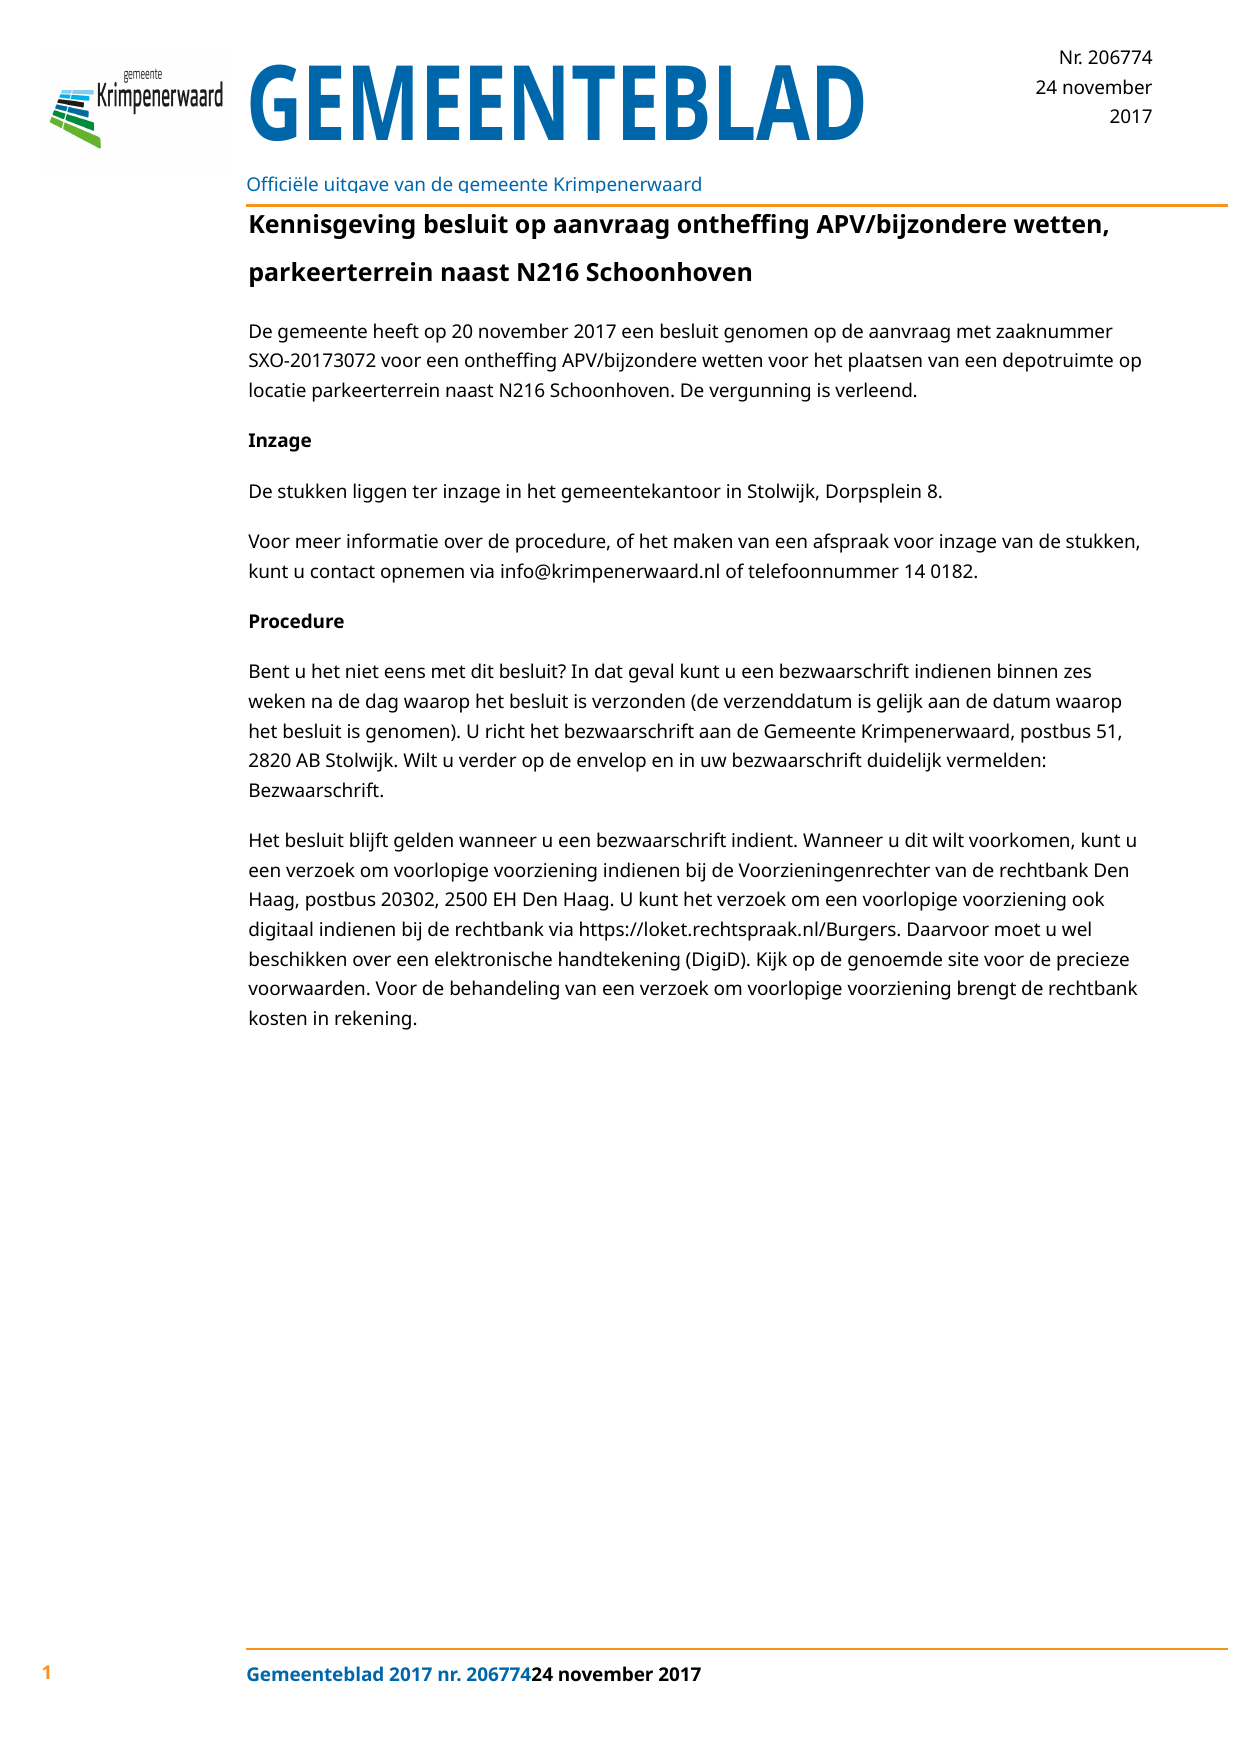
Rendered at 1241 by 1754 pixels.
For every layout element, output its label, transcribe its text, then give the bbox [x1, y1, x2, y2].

text Voor meer informatie over de procedure, of het maken van een afspraak voor inzage van de stukken, kunt u contact opnemen via info@krimpenerwaard.nl of telefoonnummer 14 0182. [248, 528, 1152, 584]
text De stukken liggen ter inzage in het gemeentekantoor in Stolwijk, Dorpsplein 8. [248, 478, 1152, 504]
text Procedure [248, 608, 1152, 634]
text Kennisgeving besluit op aanvraag ontheffing APV/bijzondere wetten, parkeerterrein naast N216 Schoonhoven [248, 207, 1152, 288]
text Het besluit blijft gelden wanneer u een bezwaarschrift indient. Wanneer u dit wilt voorkomen, kunt u een verzoek om voorlopige voorziening indienen bij de Voorzieningenrechter van de rechtbank Den Haag, postbus 20302, 2500 EH Den Haag. U kunt het verzoek om een voorlopige voorziening ook digitaal indienen bij de rechtbank via https://loket.rechtspraak.nl/Burgers. Daarvoor moet u wel beschikken over een elektronische handtekening (DigiD). Kijk op de genoemde site voor de precieze voorwaarden. Voor de behandeling van een verzoek om voorlopige voorziening brengt de rechtbank kosten in rekening. [248, 827, 1152, 1031]
text Inzage [248, 427, 1152, 453]
text Bent u het niet eens met dit besluit? In dat geval kunt u een bezwaarschrift indienen binnen zes weken na de dag waarop het besluit is verzonden (de verzenddatum is gelijk aan de datum waarop het besluit is genomen). U richt het bezwaarschrift aan de Gemeente Krimpenerwaard, postbus 51, 2820 AB Stolwijk. Wilt u verder op de envelop en in uw bezwaarschrift duidelijk vermelden: Bezwaarschrift. [248, 659, 1152, 803]
picture [41, 47, 231, 172]
text De gemeente heeft op 20 november 2017 een besluit genomen op de aanvraag met zaaknummer SXO-20173072 voor een ontheffing APV/bijzondere wetten voor het plaatsen van een depotruimte op locatie parkeerterrein naast N216 Schoonhoven. De vergunning is verleend. [248, 318, 1152, 403]
